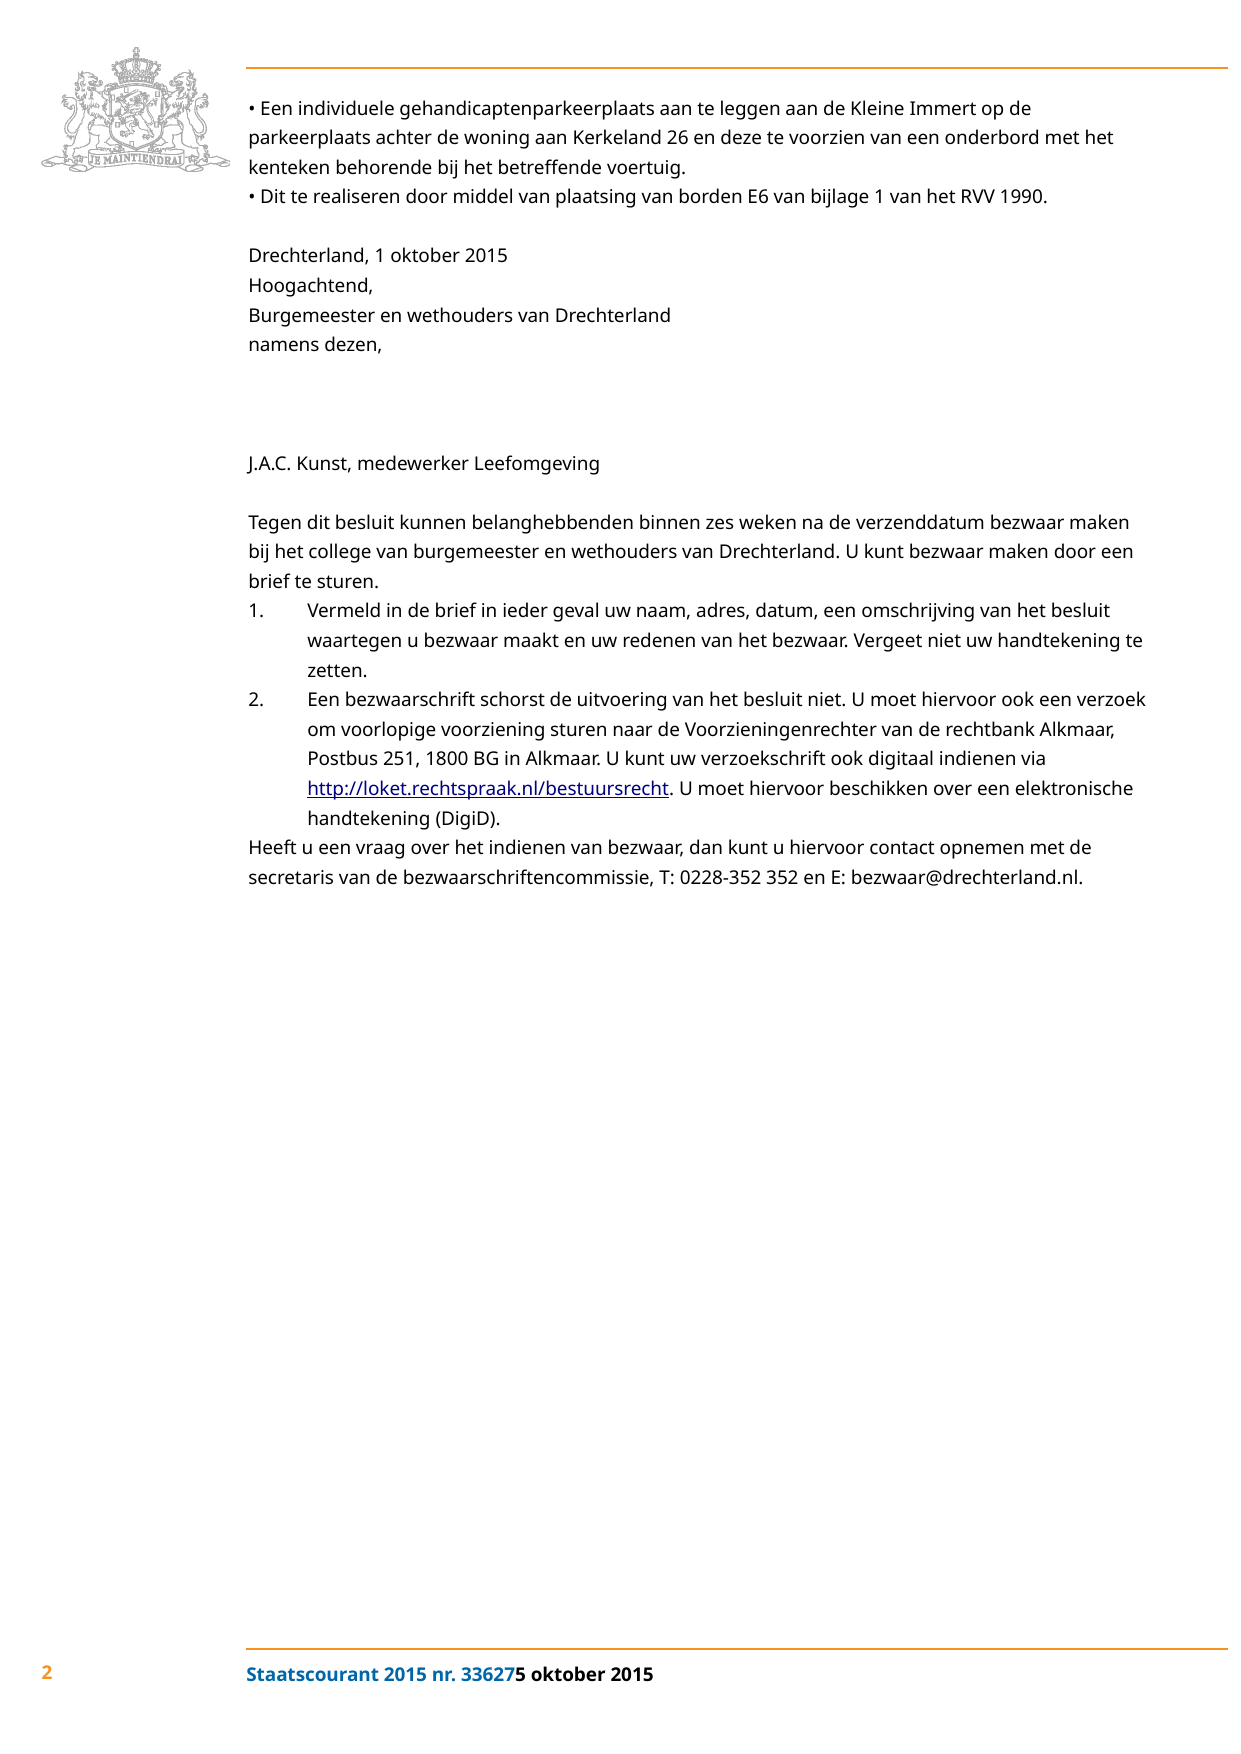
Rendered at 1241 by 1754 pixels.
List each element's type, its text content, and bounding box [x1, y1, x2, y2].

list Een bezwaarschrift schorst de uitvoering van het besluit niet. U moet hiervoor ook een verzoek om voorlopige voorziening sturen naar de Voorzieningenrechter van de rechtbank Alkmaar, Postbus 251, 1800 BG in Alkmaar. U kunt uw verzoekschrift ook digitaal indienen via http://loket.rechtspraak.nl/bestuursrecht. U moet hiervoor beschikken over een elektronische handtekening (DigiD). [248, 686, 1152, 831]
text Heeft u een vraag over het indienen van bezwaar, dan kunt u hiervoor contact opnemen met de secretaris van de bezwaarschriftencommissie, T: 0228-352 352 en E: bezwaar@drechterland.nl. [248, 834, 1152, 890]
text Burgemeester en wethouders van Drechterland [248, 302, 1152, 328]
list Vermeld in de brief in ieder geval uw naam, adres, datum, een omschrijving van het besluit waartegen u bezwaar maakt en uw redenen van het bezwaar. Vergeet niet uw handtekening te zetten. [248, 598, 1152, 683]
text Drechterland, 1 oktober 2015 [248, 243, 1152, 268]
picture [41, 47, 231, 172]
text • Dit te realiseren door middel van plaatsing van borden E6 van bijlage 1 van het RVV 1990. [248, 183, 1152, 209]
text Hoogachtend, [248, 272, 1152, 298]
text Tegen dit besluit kunnen belanghebbenden binnen zes weken na de verzenddatum bezwaar maken bij het college van burgemeester en wethouders van Drechterland. U kunt bezwaar maken door een brief te sturen. [248, 509, 1152, 594]
text namens dezen, [248, 331, 1152, 357]
text J.A.C. Kunst, medewerker Leefomgeving [248, 450, 1152, 476]
text • Een individuele gehandicaptenparkeerplaats aan te leggen aan de Kleine Immert op de parkeerplaats achter de woning aan Kerkeland 26 en deze te voorzien van een onderbord met het kenteken behorende bij het betreffende voertuig. [248, 95, 1152, 180]
